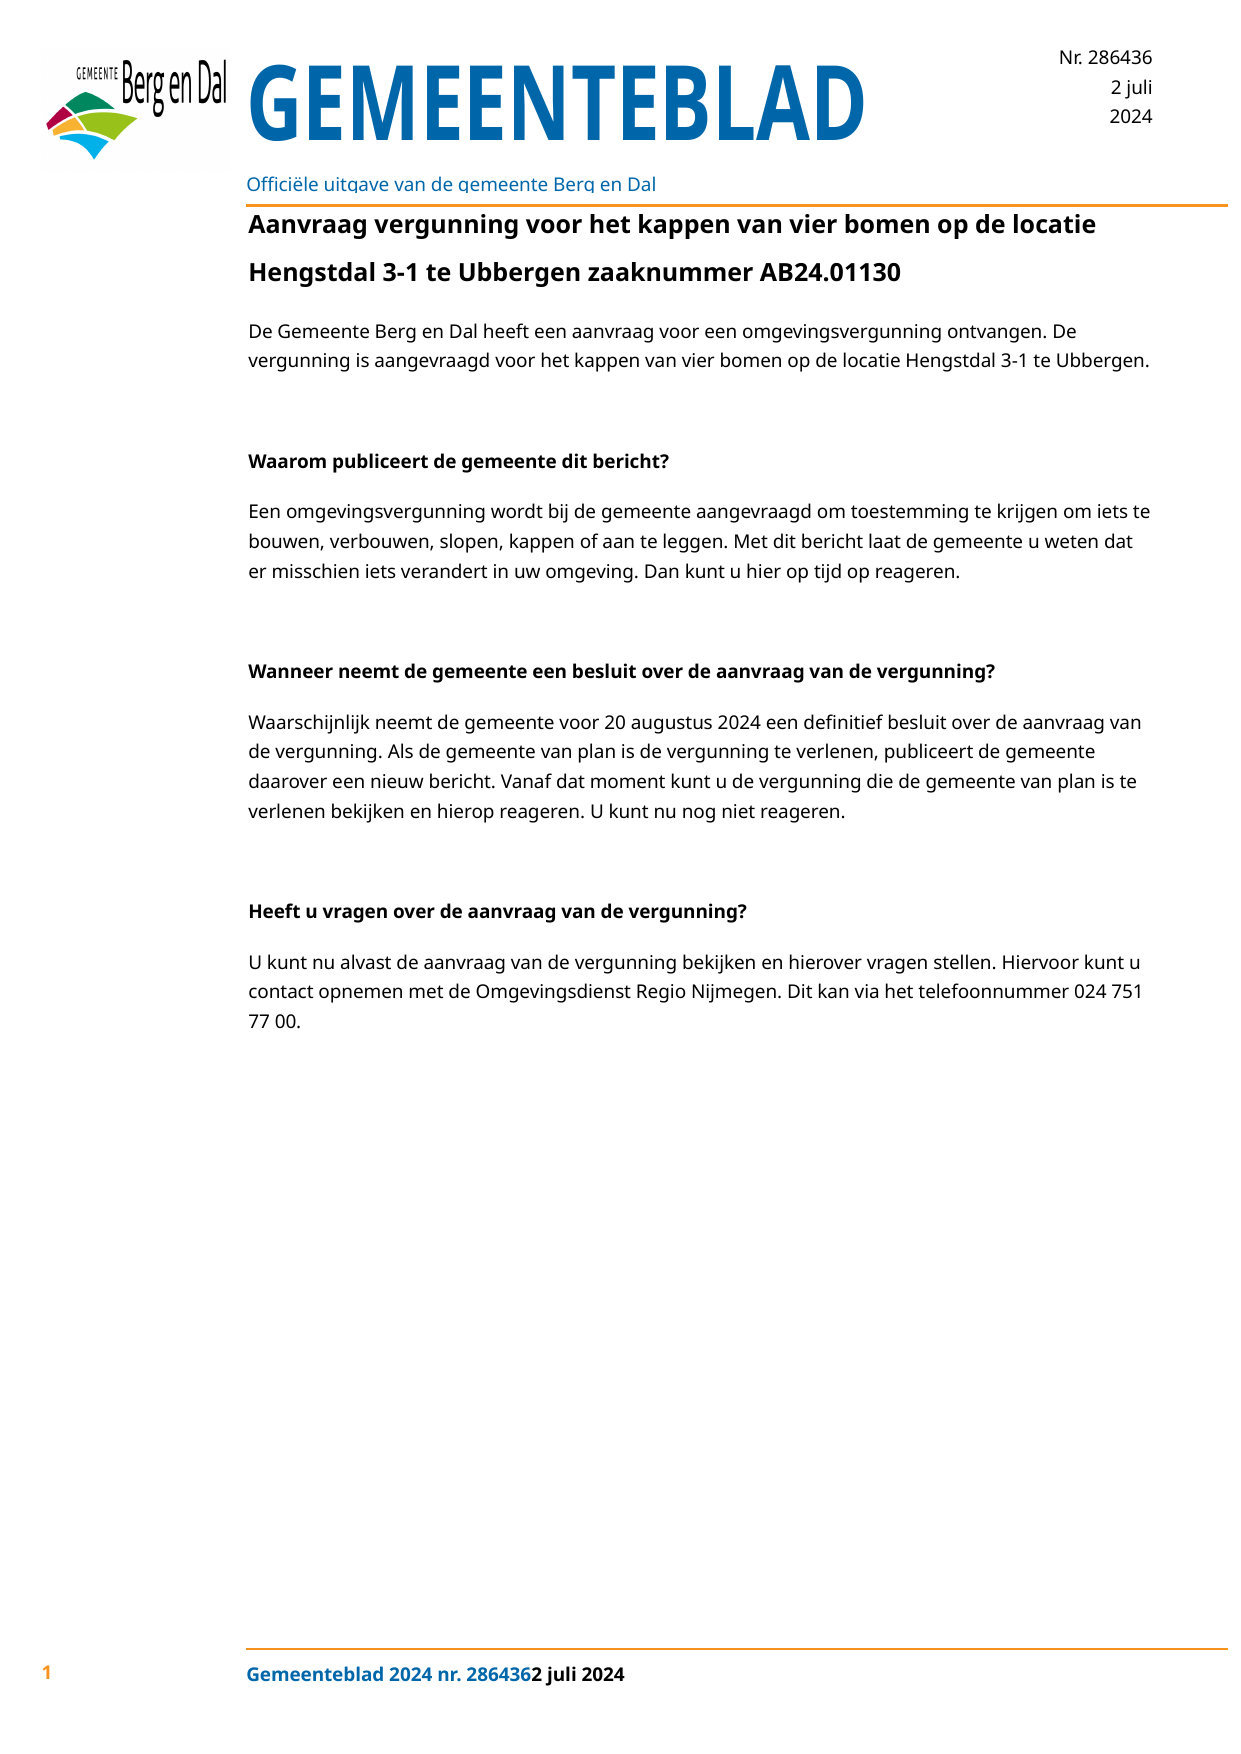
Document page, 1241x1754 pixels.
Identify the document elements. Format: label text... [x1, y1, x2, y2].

text U kunt nu alvast de aanvraag van de vergunning bekijken en hierover vragen stellen. Hiervoor kunt u contact opnemen met de Omgevingsdienst Regio Nijmegen. Dit kan via het telefoonnummer 024 751 77 00. [248, 949, 1152, 1034]
text Waarschijnlijk neemt de gemeente voor 20 augustus 2024 een definitief besluit over de aanvraag van de vergunning. Als de gemeente van plan is de vergunning te verlenen, publiceert de gemeente daarover een nieuw bericht. Vanaf dat moment kunt u de vergunning die de gemeente van plan is te verlenen bekijken en hierop reageren. U kunt nu nog niet reageren. [248, 709, 1152, 824]
text Wanneer neemt de gemeente een besluit over de aanvraag van de vergunning? [248, 659, 1152, 684]
picture [41, 47, 231, 172]
text Heeft u vragen over de aanvraag van de vergunning? [248, 899, 1152, 924]
text Een omgevingsvergunning wordt bij de gemeente aangevraagd om toestemming te krijgen om iets te bouwen, verbouwen, slopen, kappen of aan te leggen. Met dit bericht laat de gemeente u weten dat er misschien iets verandert in uw omgeving. Dan kunt u hier op tijd op reageren. [248, 499, 1152, 584]
text Waarom publiceert de gemeente dit bericht? [248, 448, 1152, 474]
text De Gemeente Berg en Dal heeft een aanvraag voor een omgevingsvergunning ontvangen. De vergunning is aangevraagd voor het kappen van vier bomen op de locatie Hengstdal 3-1 te Ubbergen. [248, 318, 1152, 373]
text Aanvraag vergunning voor het kappen van vier bomen op de locatie Hengstdal 3-1 te Ubbergen zaaknummer AB24.01130 [248, 207, 1152, 288]
